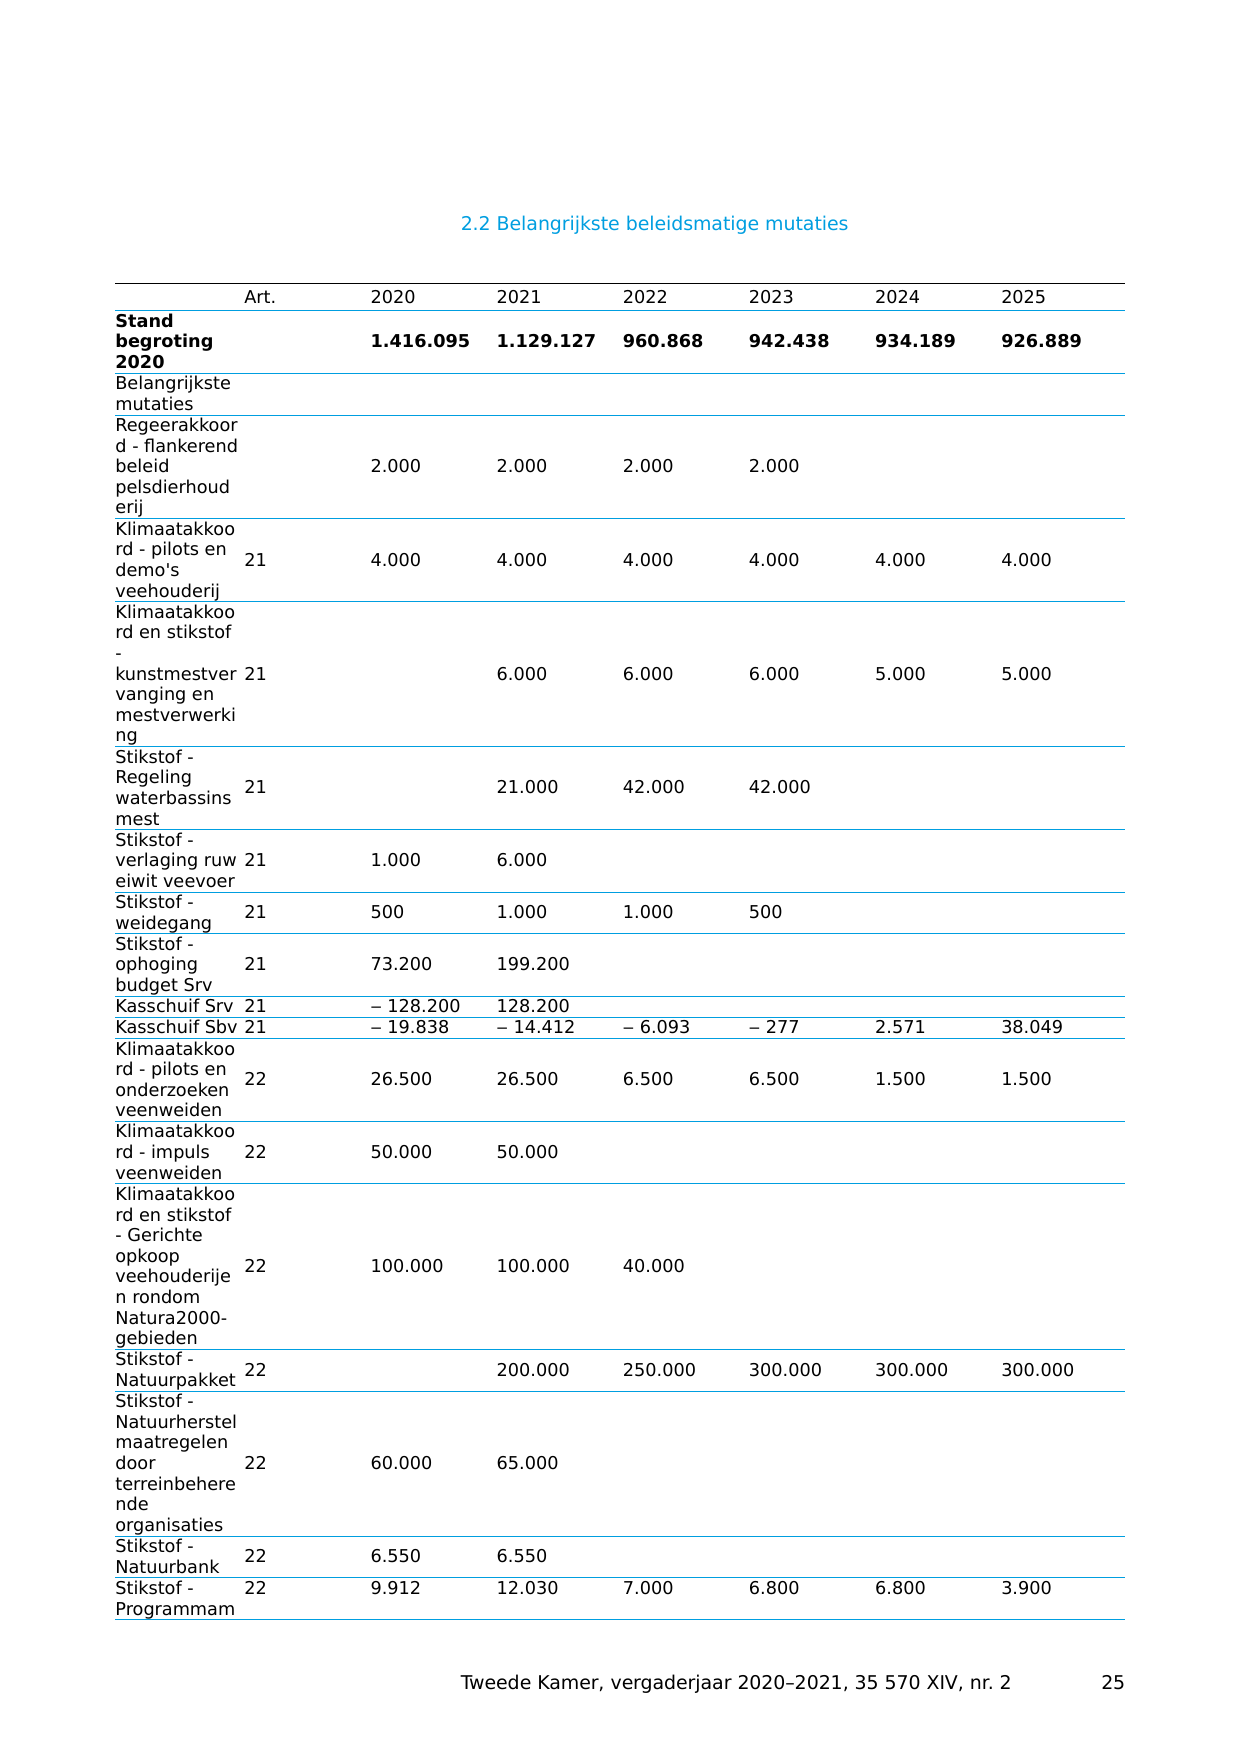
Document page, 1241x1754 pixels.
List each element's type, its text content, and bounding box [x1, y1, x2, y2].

table_cell 2025 [998, 284, 1125, 310]
table_cell Stikstof - Natuurpakket [115, 1350, 241, 1391]
table_cell 1.416.095 [368, 311, 493, 373]
table_cell [872, 830, 998, 891]
table_cell 4.000 [620, 519, 746, 601]
table_cell Klimaatakkoord en stikstof - kunstmestvervanging en mestverwerking [115, 602, 241, 746]
table_cell 1.000 [368, 830, 493, 891]
table_cell 21 [241, 1018, 367, 1038]
table_cell [115, 284, 241, 310]
table_cell 500 [368, 893, 493, 933]
table_cell 21 [241, 602, 367, 746]
table_cell [998, 830, 1125, 891]
table_cell [872, 747, 998, 829]
table_cell 1.500 [998, 1039, 1125, 1121]
table_cell ‒ 277 [746, 1018, 872, 1038]
table_cell 21 [241, 519, 367, 601]
table_cell [620, 1537, 746, 1577]
table_cell 6.500 [620, 1039, 746, 1121]
table_cell 2022 [620, 284, 746, 310]
table_cell 21 [241, 830, 367, 891]
table_cell 21 [241, 747, 367, 829]
table_cell ‒ 128.200 [368, 997, 493, 1017]
table_cell 960.868 [620, 311, 746, 373]
table_cell Art. [241, 284, 367, 310]
table_cell 1.500 [872, 1039, 998, 1121]
table_cell 6.550 [368, 1537, 493, 1577]
table_cell [620, 1392, 746, 1536]
table_cell [620, 374, 746, 414]
table_cell [872, 1122, 998, 1183]
table_cell Klimaatakkoord - pilots en onderzoeken veenweiden [115, 1039, 241, 1121]
table_cell [998, 1184, 1125, 1349]
table_cell [620, 934, 746, 996]
table_cell [872, 1537, 998, 1577]
table_cell 2.000 [494, 416, 620, 518]
table_cell 2.571 [872, 1018, 998, 1038]
table_cell [998, 747, 1125, 829]
table_cell [872, 374, 998, 414]
table_cell Kasschuif Sbv [115, 1018, 241, 1038]
table_cell 22 [241, 1184, 367, 1349]
table_cell Belangrijkste mutaties [115, 374, 241, 414]
table_cell ‒ 6.093 [620, 1018, 746, 1038]
table_cell [998, 1122, 1125, 1183]
table_cell [872, 1184, 998, 1349]
table_cell Stikstof - Natuurherstelmaatregelen door terreinbeherende organisaties [115, 1392, 241, 1536]
table_cell 2.000 [368, 416, 493, 518]
table_cell [872, 997, 998, 1017]
table_cell 22 [241, 1039, 367, 1121]
table_cell [872, 1392, 998, 1536]
table_cell Stikstof - verlaging ruw eiwit veevoer [115, 830, 241, 891]
table_cell 1.000 [494, 893, 620, 933]
table_cell 926.889 [998, 311, 1125, 373]
table_cell [241, 416, 367, 518]
table_cell 21.000 [494, 747, 620, 829]
table_cell 22 [241, 1578, 367, 1619]
table_cell 250.000 [620, 1350, 746, 1391]
table_cell 38.049 [998, 1018, 1125, 1038]
table_cell 40.000 [620, 1184, 746, 1349]
table_cell [998, 893, 1125, 933]
table_cell 2.000 [746, 416, 872, 518]
table_cell ‒ 19.838 [368, 1018, 493, 1038]
table_cell Kasschuif Srv [115, 997, 241, 1017]
table_cell [872, 416, 998, 518]
table_cell 300.000 [872, 1350, 998, 1391]
table_cell [998, 997, 1125, 1017]
table_cell 3.900 [998, 1578, 1125, 1619]
table_cell 300.000 [998, 1350, 1125, 1391]
table_cell [241, 311, 367, 373]
table_cell [368, 602, 493, 746]
table_cell 73.200 [368, 934, 493, 996]
table_cell 26.500 [368, 1039, 493, 1121]
table_cell [746, 997, 872, 1017]
table_cell 500 [746, 893, 872, 933]
table_cell 22 [241, 1122, 367, 1183]
table_cell [241, 374, 367, 414]
table_cell 6.000 [494, 830, 620, 891]
table_cell 2020 [368, 284, 493, 310]
table_cell 100.000 [368, 1184, 493, 1349]
table_cell 2021 [494, 284, 620, 310]
table_cell [998, 374, 1125, 414]
table_cell 12.030 [494, 1578, 620, 1619]
table_cell Stand begroting 2020 [115, 311, 241, 373]
table_cell Klimaatakkoord - impuls veenweiden [115, 1122, 241, 1183]
table_cell 934.189 [872, 311, 998, 373]
table_cell 4.000 [368, 519, 493, 601]
table_cell 6.000 [620, 602, 746, 746]
table_cell 6.500 [746, 1039, 872, 1121]
table_cell 300.000 [746, 1350, 872, 1391]
table_cell [368, 1350, 493, 1391]
table_cell 7.000 [620, 1578, 746, 1619]
table_cell 50.000 [494, 1122, 620, 1183]
table_cell 100.000 [494, 1184, 620, 1349]
table_cell 2023 [746, 284, 872, 310]
table_cell [998, 416, 1125, 518]
table_cell [998, 934, 1125, 996]
table_cell 1.129.127 [494, 311, 620, 373]
table_cell Klimaatakkoord - pilots en demo's veehouderij [115, 519, 241, 601]
table_cell 942.438 [746, 311, 872, 373]
table_cell Stikstof - Programmam [115, 1578, 241, 1619]
table_cell 2024 [872, 284, 998, 310]
table_cell 5.000 [998, 602, 1125, 746]
table_cell 26.500 [494, 1039, 620, 1121]
table_cell [998, 1392, 1125, 1536]
table_cell [746, 1184, 872, 1349]
table_cell 199.200 [494, 934, 620, 996]
table_cell 6.000 [746, 602, 872, 746]
table_cell Stikstof - weidegang [115, 893, 241, 933]
table_cell [620, 997, 746, 1017]
table_cell 22 [241, 1537, 367, 1577]
table_cell [872, 893, 998, 933]
table_cell 6.000 [494, 602, 620, 746]
table_cell 128.200 [494, 997, 620, 1017]
table_cell 1.000 [620, 893, 746, 933]
table_cell Regeerakkoord - flankerend beleid pelsdierhouderij [115, 416, 241, 518]
table_cell [746, 934, 872, 996]
table_cell [746, 1537, 872, 1577]
table_cell Stikstof - Regeling waterbassins mest [115, 747, 241, 829]
table_cell 4.000 [998, 519, 1125, 601]
title 2.2 Belangrijkste beleidsmatige mutaties [461, 213, 1125, 235]
table_cell ‒ 14.412 [494, 1018, 620, 1038]
table_cell 22 [241, 1350, 367, 1391]
table_cell 22 [241, 1392, 367, 1536]
table_cell [368, 374, 493, 414]
table_cell [368, 747, 493, 829]
table_cell 21 [241, 934, 367, 996]
table_cell 50.000 [368, 1122, 493, 1183]
table_cell Stikstof - Natuurbank [115, 1537, 241, 1577]
table_cell 21 [241, 893, 367, 933]
table_cell [998, 1537, 1125, 1577]
table_cell [746, 1122, 872, 1183]
table_cell 42.000 [746, 747, 872, 829]
table_cell 200.000 [494, 1350, 620, 1391]
table_cell 4.000 [494, 519, 620, 601]
table_cell 65.000 [494, 1392, 620, 1536]
table_cell 4.000 [872, 519, 998, 601]
table_cell 6.800 [746, 1578, 872, 1619]
table_cell 21 [241, 997, 367, 1017]
table_cell 6.550 [494, 1537, 620, 1577]
table_cell [746, 1392, 872, 1536]
table_cell 4.000 [746, 519, 872, 601]
table_header Belangrijkste beleidsmatige uitgavenmutaties t.o.v. vorig jaar (bedragen x € 1.000) [115, 258, 1125, 283]
table_cell 2.000 [620, 416, 746, 518]
table_cell [746, 830, 872, 891]
table_cell [494, 374, 620, 414]
table_cell 5.000 [872, 602, 998, 746]
table_cell [620, 1122, 746, 1183]
table_cell [746, 374, 872, 414]
table_cell 60.000 [368, 1392, 493, 1536]
table_cell 42.000 [620, 747, 746, 829]
table_cell [872, 934, 998, 996]
table_cell 6.800 [872, 1578, 998, 1619]
table_cell [620, 830, 746, 891]
table_cell Stikstof - ophoging budget Srv [115, 934, 241, 996]
table_cell Klimaatakkoord en stikstof - Gerichte opkoop veehouderijen rondom Natura2000-gebieden [115, 1184, 241, 1349]
table_cell 9.912 [368, 1578, 493, 1619]
